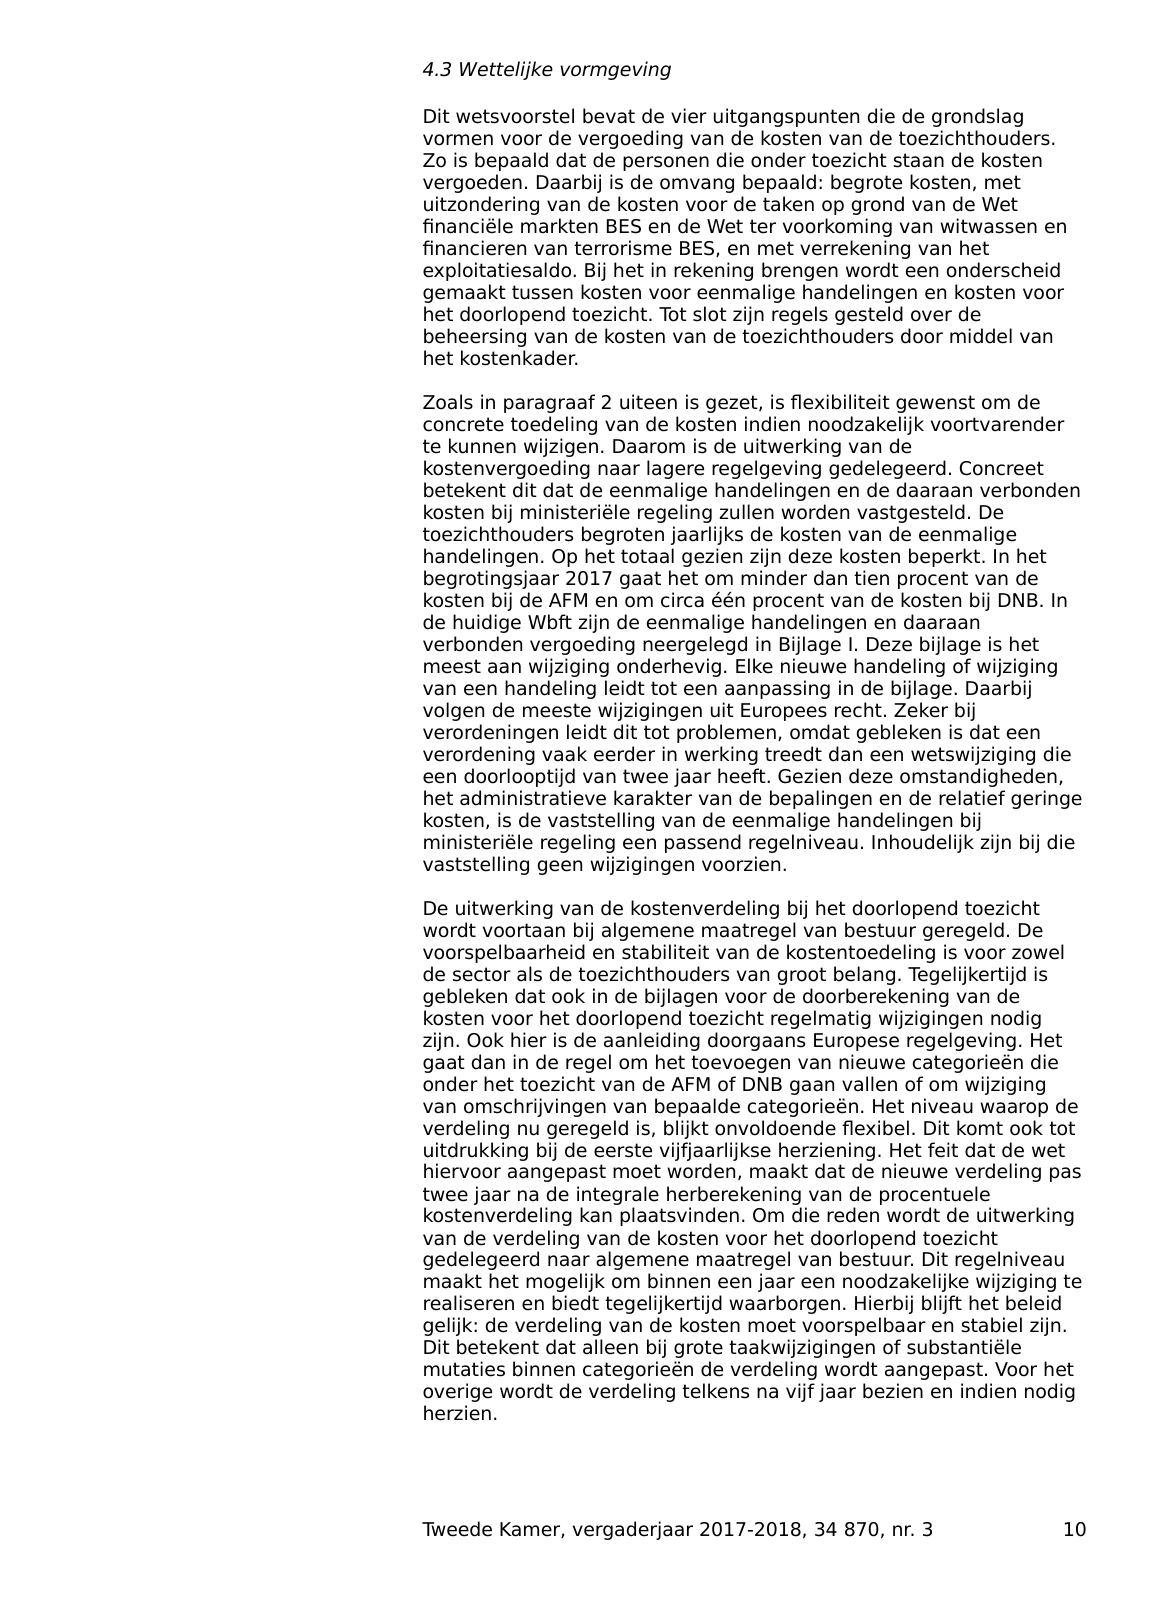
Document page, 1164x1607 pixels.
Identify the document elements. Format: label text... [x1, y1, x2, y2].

text De uitwerking van de kostenverdeling bij het doorlopend toezicht wordt voortaan bij algemene maatregel van bestuur geregeld. De voorspelbaarheid en stabiliteit van de kostentoedeling is voor zowel de sector als de toezichthouders van groot belang. Tegelijkertijd is gebleken dat ook in de bijlagen voor de doorberekening van de kosten voor het doorlopend toezicht regelmatig wijzigingen nodig zijn. Ook hier is de aanleiding doorgaans Europese regelgeving. Het gaat dan in de regel om het toevoegen van nieuwe categorieën die onder het toezicht van de AFM of DNB gaan vallen of om wijziging van omschrijvingen van bepaalde categorieën. Het niveau waarop de verdeling nu geregeld is, blijkt onvoldoende flexibel. Dit komt ook tot uitdrukking bij de eerste vijfjaarlijkse herziening. Het feit dat de wet hiervoor aangepast moet worden, maakt dat de nieuwe verdeling pas twee jaar na de integrale herberekening van de procentuele kostenverdeling kan plaatsvinden. Om die reden wordt de uitwerking van de verdeling van de kosten voor het doorlopend toezicht gedelegeerd naar algemene maatregel van bestuur. Dit regelniveau maakt het mogelijk om binnen een jaar een noodzakelijke wijziging te realiseren en biedt tegelijkertijd waarborgen. Hierbij blijft het beleid gelijk: de verdeling van de kosten moet voorspelbaar en stabiel zijn. Dit betekent dat alleen bij grote taakwijzigingen of substantiële mutaties binnen categorieën de verdeling wordt aangepast. Voor het overige wordt de verdeling telkens na vijf jaar bezien en indien nodig herzien. [422, 898, 1087, 1425]
text Zoals in paragraaf 2 uiteen is gezet, is flexibiliteit gewenst om de concrete toedeling van de kosten indien noodzakelijk voortvarender te kunnen wijzigen. Daarom is de uitwerking van de kostenvergoeding naar lagere regelgeving gedelegeerd. Concreet betekent dit dat de eenmalige handelingen en de daaraan verbonden kosten bij ministeriële regeling zullen worden vastgesteld. De toezichthouders begroten jaarlijks de kosten van de eenmalige handelingen. Op het totaal gezien zijn deze kosten beperkt. In het begrotingsjaar 2017 gaat het om minder dan tien procent van de kosten bij de AFM en om circa één procent van de kosten bij DNB. In de huidige Wbft zijn de eenmalige handelingen en daaraan verbonden vergoeding neergelegd in Bijlage I. Deze bijlage is het meest aan wijziging onderhevig. Elke nieuwe handeling of wijziging van een handeling leidt tot een aanpassing in de bijlage. Daarbij volgen de meeste wijzigingen uit Europees recht. Zeker bij verordeningen leidt dit tot problemen, omdat gebleken is dat een verordening vaak eerder in werking treedt dan een wetswijziging die een doorlooptijd van twee jaar heeft. Gezien deze omstandigheden, het administratieve karakter van de bepalingen en de relatief geringe kosten, is de vaststelling van de eenmalige handelingen bij ministeriële regeling een passend regelniveau. Inhoudelijk zijn bij die vaststelling geen wijzigingen voorzien. [422, 392, 1087, 876]
subtitle 4.3 Wettelijke vormgeving [422, 59, 1087, 81]
text Dit wetsvoorstel bevat de vier uitgangspunten die de grondslag vormen voor de vergoeding van de kosten van de toezichthouders. Zo is bepaald dat de personen die onder toezicht staan de kosten vergoeden. Daarbij is de omvang bepaald: begrote kosten, met uitzondering van de kosten voor de taken op grond van de Wet financiële markten BES en de Wet ter voorkoming van witwassen en financieren van terrorisme BES, en met verrekening van het exploitatiesaldo. Bij het in rekening brengen wordt een onderscheid gemaakt tussen kosten voor eenmalige handelingen en kosten voor het doorlopend toezicht. Tot slot zijn regels gesteld over de beheersing van de kosten van de toezichthouders door middel van het kostenkader. [422, 106, 1087, 370]
